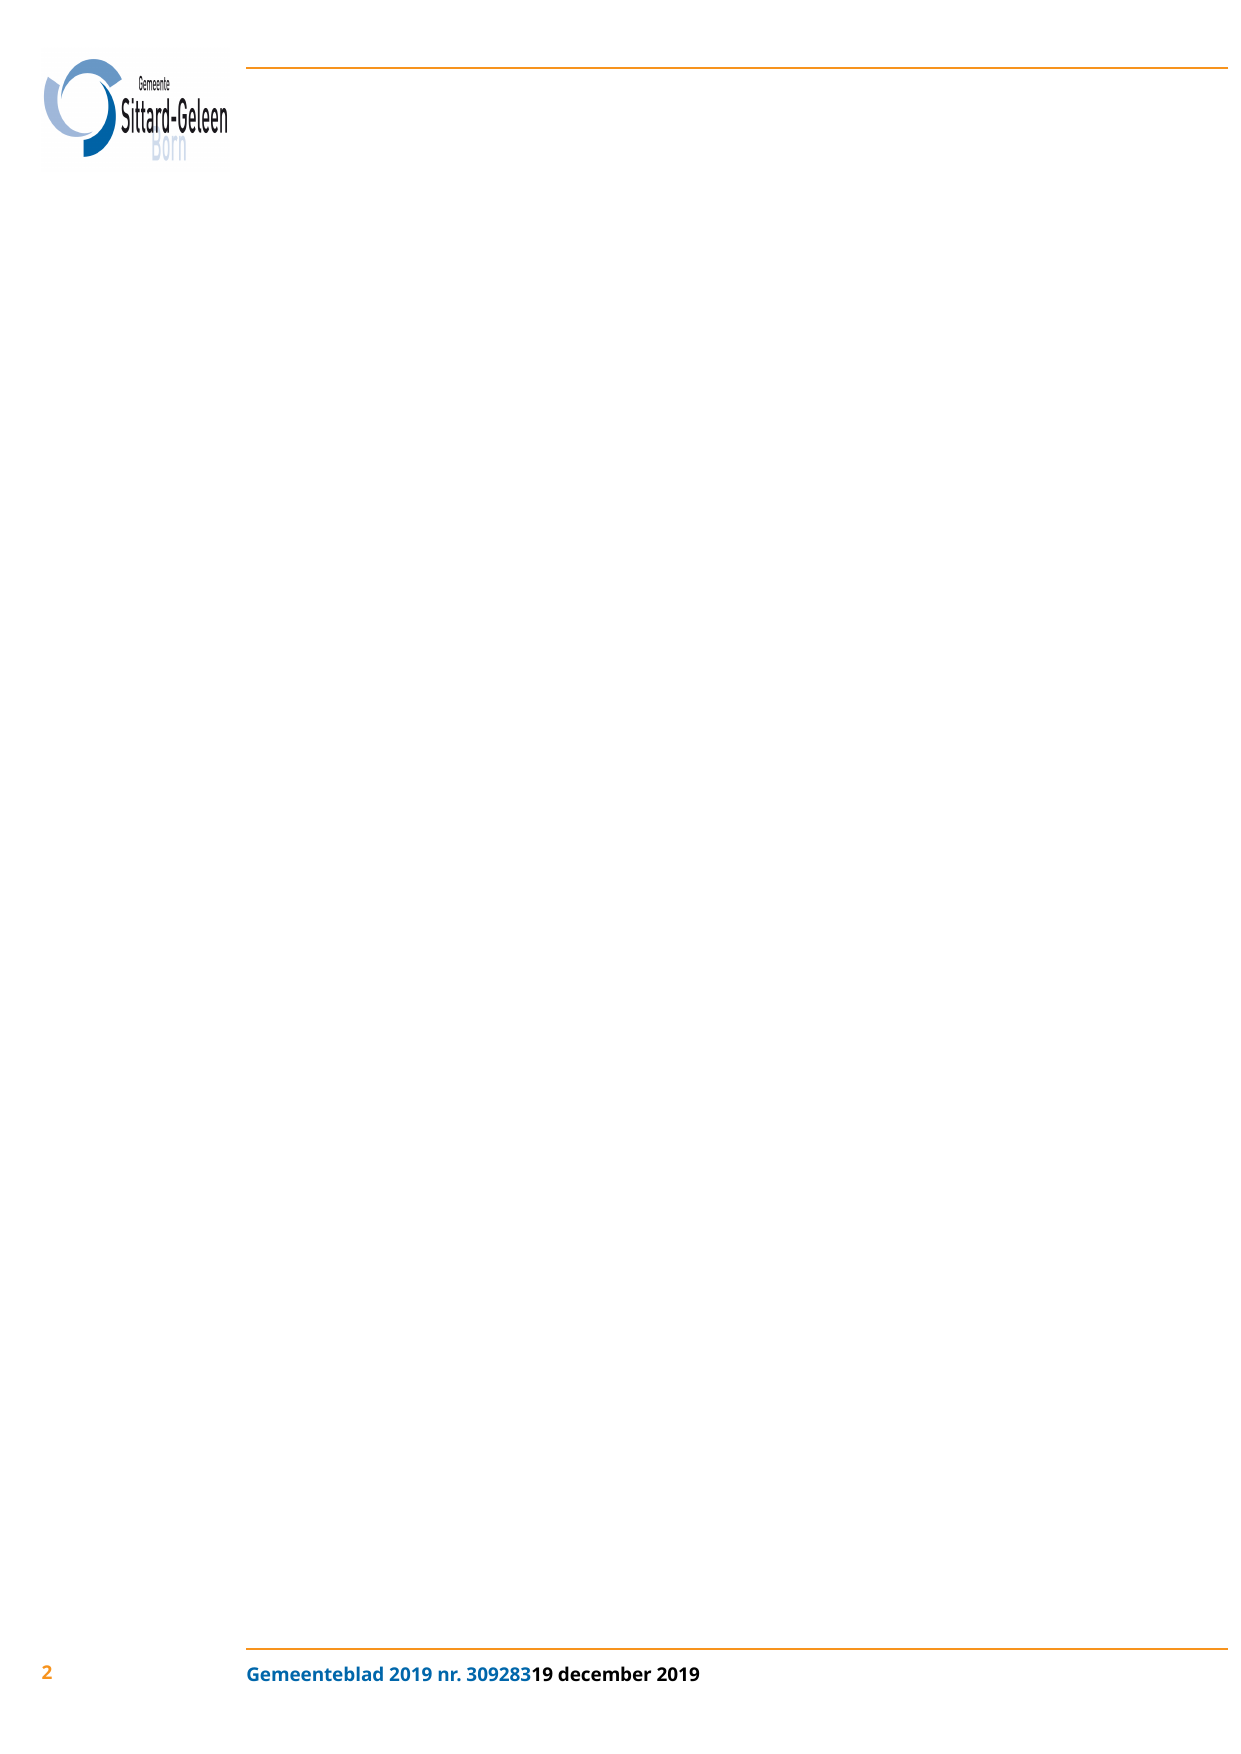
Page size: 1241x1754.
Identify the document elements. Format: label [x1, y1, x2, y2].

picture [41, 47, 231, 172]
